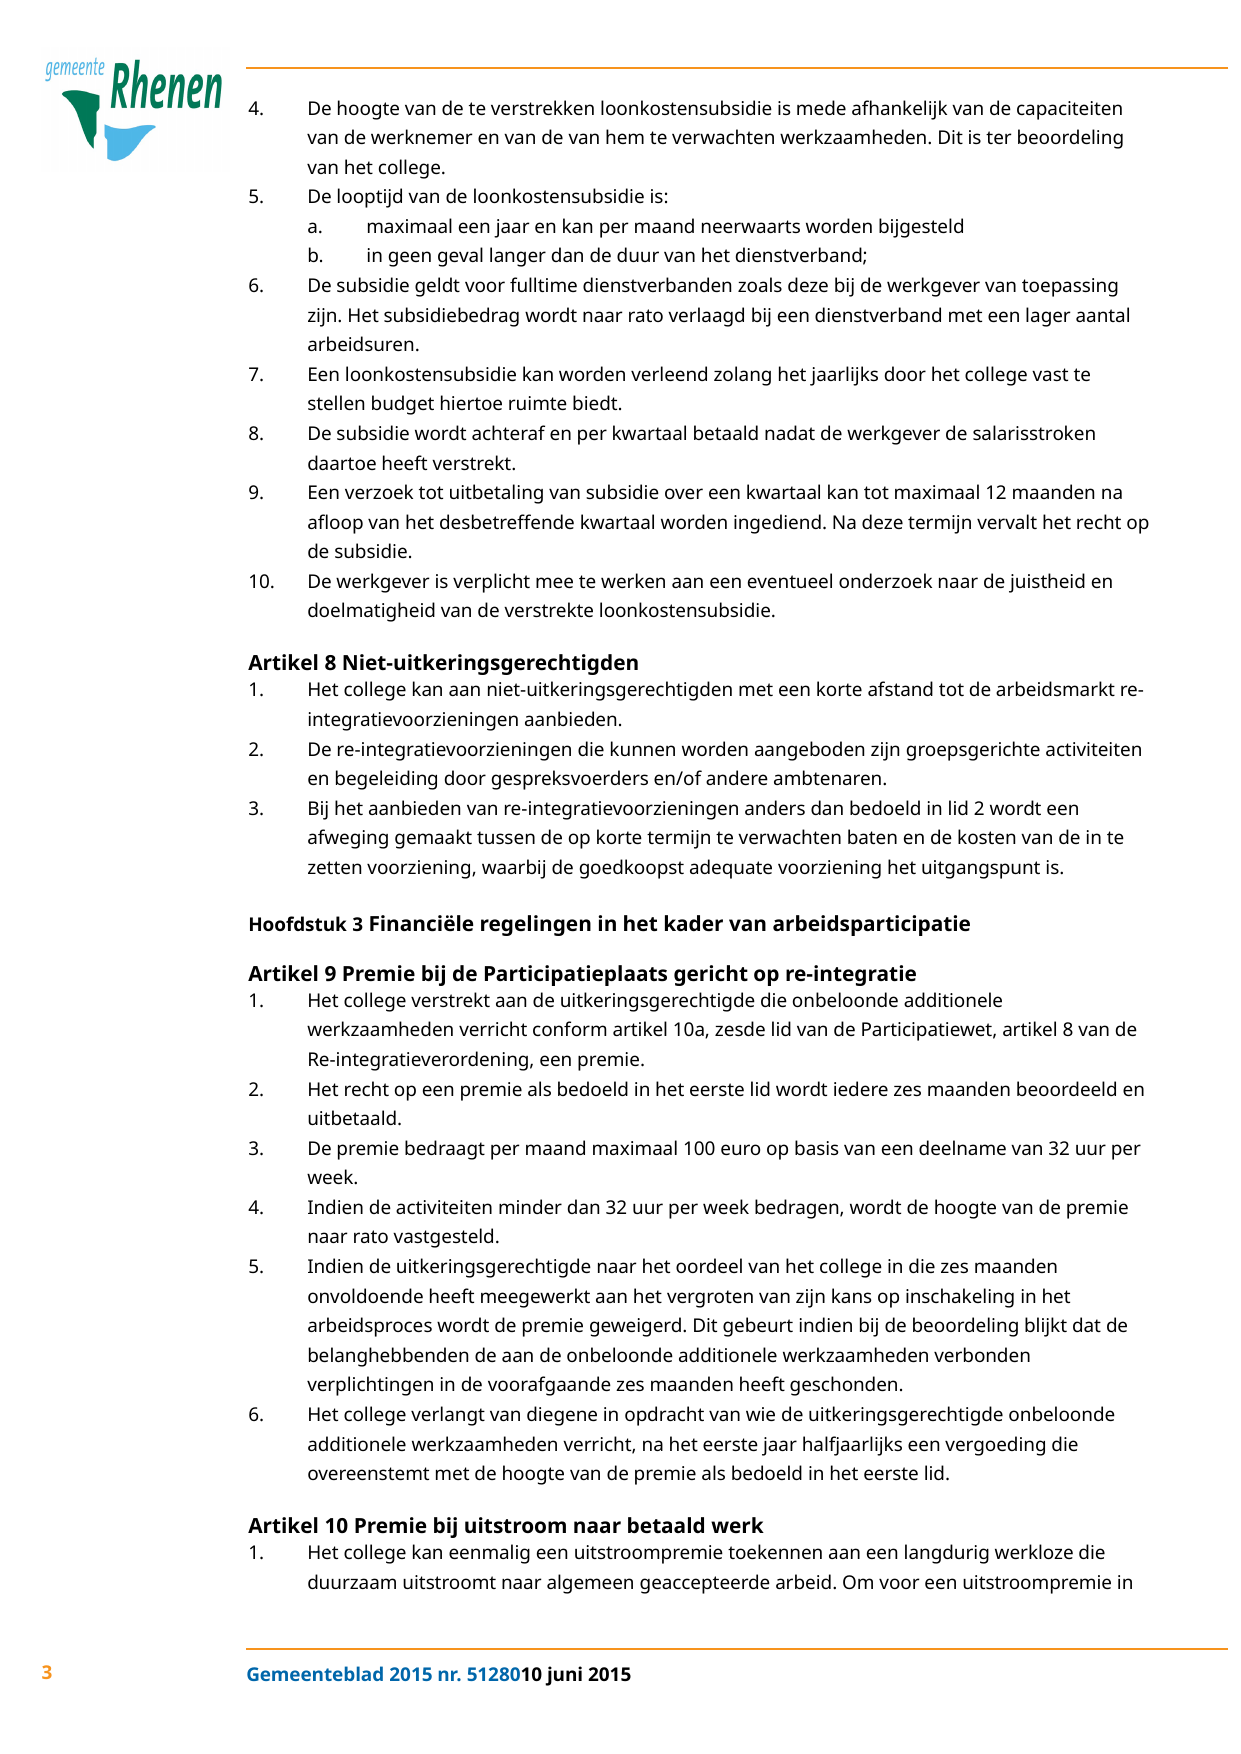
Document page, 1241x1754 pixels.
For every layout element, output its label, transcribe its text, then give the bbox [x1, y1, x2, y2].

list Het college kan aan niet-uitkeringsgerechtigden met een korte afstand tot de arbeidsmarkt re-integratievoorzieningen aanbieden. [248, 677, 1152, 732]
list Indien de activiteiten minder dan 32 uur per week bedragen, wordt de hoogte van de premie naar rato vastgesteld. [248, 1194, 1152, 1249]
list maximaal een jaar en kan per maand neerwaarts worden bijgesteld [307, 213, 1152, 239]
list Indien de uitkeringsgerechtigde naar het oordeel van het college in die zes maanden onvoldoende heeft meegewerkt aan het vergroten van zijn kans op inschakeling in het arbeidsproces wordt de premie geweigerd. Dit gebeurt indien bij de beoordeling blijkt dat de belanghebbenden de aan de onbeloonde additionele werkzaamheden verbonden verplichtingen in de voorafgaande zes maanden heeft geschonden. [248, 1253, 1152, 1397]
text Hoofdstuk 3 Financiële regelingen in het kader van arbeidsparticipatie [248, 909, 1152, 938]
list De re-integratievoorzieningen die kunnen worden aangeboden zijn groepsgerichte activiteiten en begeleiding door gespreksvoerders en/of andere ambtenaren. [248, 736, 1152, 791]
list Het college verstrekt aan de uitkeringsgerechtigde die onbeloonde additionele werkzaamheden verricht conform artikel 10a, zesde lid van de Participatiewet, artikel 8 van de Re-integratieverordening, een premie. [248, 987, 1152, 1072]
list De looptijd van de loonkostensubsidie is: [248, 183, 1152, 209]
list De werkgever is verplicht mee te werken aan een eventueel onderzoek naar de juistheid en doelmatigheid van de verstrekte loonkostensubsidie. [248, 568, 1152, 623]
list Bij het aanbieden van re-integratievoorzieningen anders dan bedoeld in lid 2 wordt een afweging gemaakt tussen de op korte termijn te verwachten baten en de kosten van de in te zetten voorziening, waarbij de goedkoopst adequate voorziening het uitgangspunt is. [248, 795, 1152, 880]
list Het college kan eenmalig een uitstroompremie toekennen aan een langdurig werkloze die duurzaam uitstroomt naar algemeen geaccepteerde arbeid. Om voor een uitstroompremie in [248, 1539, 1152, 1594]
list De subsidie geldt voor fulltime dienstverbanden zoals deze bij de werkgever van toepassing zijn. Het subsidiebedrag wordt naar rato verlaagd bij een dienstverband met een lager aantal arbeidsuren. [248, 272, 1152, 357]
text Artikel 10 Premie bij uitstroom naar betaald werk [248, 1511, 1152, 1539]
text Artikel 8 Niet-uitkeringsgerechtigden [248, 648, 1152, 677]
list De hoogte van de te verstrekken loonkostensubsidie is mede afhankelijk van de capaciteiten van de werknemer en van de van hem te verwachten werkzaamheden. Dit is ter beoordeling van het college. [248, 95, 1152, 180]
picture [41, 47, 231, 172]
list Een verzoek tot uitbetaling van subsidie over een kwartaal kan tot maximaal 12 maanden na afloop van het desbetreffende kwartaal worden ingediend. Na deze termijn vervalt het recht op de subsidie. [248, 479, 1152, 564]
list De premie bedraagt per maand maximaal 100 euro op basis van een deelname van 32 uur per week. [248, 1135, 1152, 1190]
list De subsidie wordt achteraf en per kwartaal betaald nadat de werkgever de salarisstroken daartoe heeft verstrekt. [248, 420, 1152, 476]
list Het recht op een premie als bedoeld in het eerste lid wordt iedere zes maanden beoordeeld en uitbetaald. [248, 1076, 1152, 1131]
text Artikel 9 Premie bij de Participatieplaats gericht op re-integratie [248, 959, 1152, 987]
list Het college verlangt van diegene in opdracht van wie de uitkeringsgerechtigde onbeloonde additionele werkzaamheden verricht, na het eerste jaar halfjaarlijks een vergoeding die overeenstemt met de hoogte van de premie als bedoeld in het eerste lid. [248, 1401, 1152, 1486]
list in geen geval langer dan de duur van het dienstverband; [307, 243, 1152, 268]
list Een loonkostensubsidie kan worden verleend zolang het jaarlijks door het college vast te stellen budget hiertoe ruimte biedt. [248, 361, 1152, 416]
